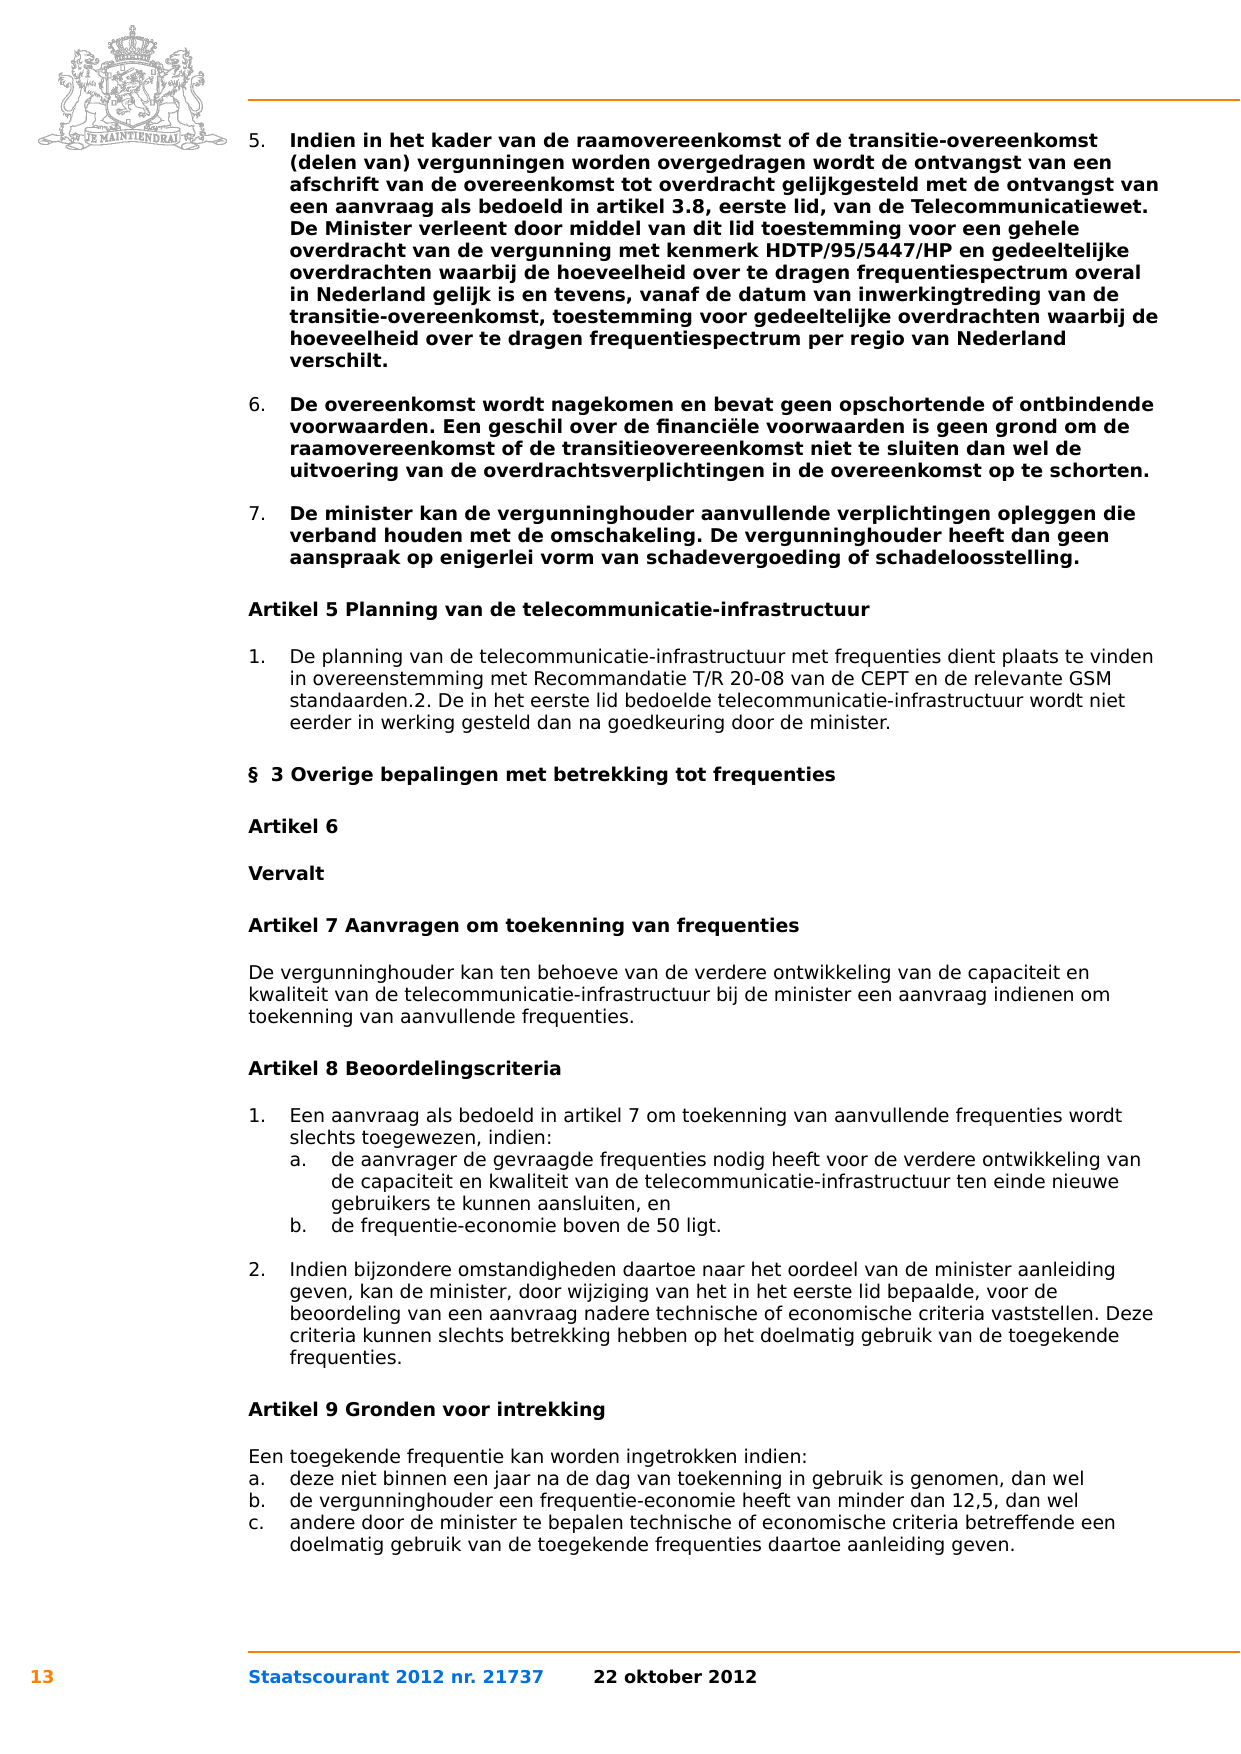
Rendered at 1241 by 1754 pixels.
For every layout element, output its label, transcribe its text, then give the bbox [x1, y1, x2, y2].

picture [38, 25, 227, 150]
text b. de vergunninghouder een frequentie-economie heeft van minder dan 12,5, dan wel [248, 1489, 1163, 1512]
text Een toegekende frequentie kan worden ingetrokken indien: [248, 1446, 1163, 1468]
text b. de frequentie-economie boven de 50 ligt. [289, 1215, 1163, 1237]
subtitle Artikel 7 Aanvragen om toekenning van frequenties [248, 915, 1163, 937]
subtitle Artikel 9 Gronden voor intrekking [248, 1399, 1163, 1421]
subtitle Artikel 5 Planning van de telecommunicatie-infrastructuur [248, 599, 1163, 621]
text c. andere door de minister te bepalen technische of economische criteria betreffende een doelmatig gebruik van de toegekende frequenties daartoe aanleiding geven. [248, 1512, 1163, 1556]
text a. deze niet binnen een jaar na de dag van toekenning in gebruik is genomen, dan wel [248, 1468, 1163, 1489]
text 5. Indien in het kader van de raamovereenkomst of de transitie-overeenkomst (delen van) vergunningen worden overgedragen wordt de ontvangst van een afschrift van de overeenkomst tot overdracht gelijkgesteld met de ontvangst van een aanvraag als bedoeld in artikel 3.8, eerste lid, van de Telecommunicatiewet. De Minister verleent door middel van dit lid toestemming voor een gehele overdracht van de vergunning met kenmerk HDTP/95/5447/HP en gedeeltelijke overdrachten waarbij de hoeveelheid over te dragen frequentiespectrum overal in Nederland gelijk is en tevens, vanaf de datum van inwerkingtreding van de transitie-overeenkomst, toestemming voor gedeeltelijke overdrachten waarbij de hoeveelheid over te dragen frequentiespectrum per regio van Nederland verschilt. [248, 130, 1163, 372]
text 6. De overeenkomst wordt nagekomen en bevat geen opschortende of ontbindende voorwaarden. Een geschil over de financiële voorwaarden is geen grond om de raamovereenkomst of de transitieovereenkomst niet te sluiten dan wel de uitvoering van de overdrachtsverplichtingen in de overeenkomst op te schorten. [248, 393, 1163, 481]
subtitle § 3 Overige bepalingen met betrekking tot frequenties [248, 764, 1163, 786]
subtitle Artikel 8 Beoordelingscriteria [248, 1058, 1163, 1080]
subtitle Artikel 6 [248, 816, 1163, 838]
text De vergunninghouder kan ten behoeve van de verdere ontwikkeling van de capaciteit en kwaliteit van de telecommunicatie-infrastructuur bij de minister een aanvraag indienen om toekenning van aanvullende frequenties. [248, 962, 1163, 1028]
text 1. De planning van de telecommunicatie-infrastructuur met frequenties dient plaats te vinden in overeenstemming met Recommandatie T/R 20-08 van de CEPT en de relevante GSM standaarden.2. De in het eerste lid bedoelde telecommunicatie-infrastructuur wordt niet eerder in werking gesteld dan na goedkeuring door de minister. [248, 646, 1163, 734]
text 7. De minister kan de vergunninghouder aanvullende verplichtingen opleggen die verband houden met de omschakeling. De vergunninghouder heeft dan geen aanspraak op enigerlei vorm van schadevergoeding of schadeloosstelling. [248, 503, 1163, 569]
text 2. Indien bijzondere omstandigheden daartoe naar het oordeel van de minister aanleiding geven, kan de minister, door wijziging van het in het eerste lid bepaalde, voor de beoordeling van een aanvraag nadere technische of economische criteria vaststellen. Deze criteria kunnen slechts betrekking hebben op het doelmatig gebruik van de toegekende frequenties. [248, 1259, 1163, 1369]
text a. de aanvrager de gevraagde frequenties nodig heeft voor de verdere ontwikkeling van de capaciteit en kwaliteit van de telecommunicatie-infrastructuur ten einde nieuwe gebruikers te kunnen aansluiten, en [289, 1149, 1163, 1215]
text Vervalt [248, 863, 1163, 885]
text 1. Een aanvraag als bedoeld in artikel 7 om toekenning van aanvullende frequenties wordt slechts toegewezen, indien: [248, 1105, 1163, 1149]
